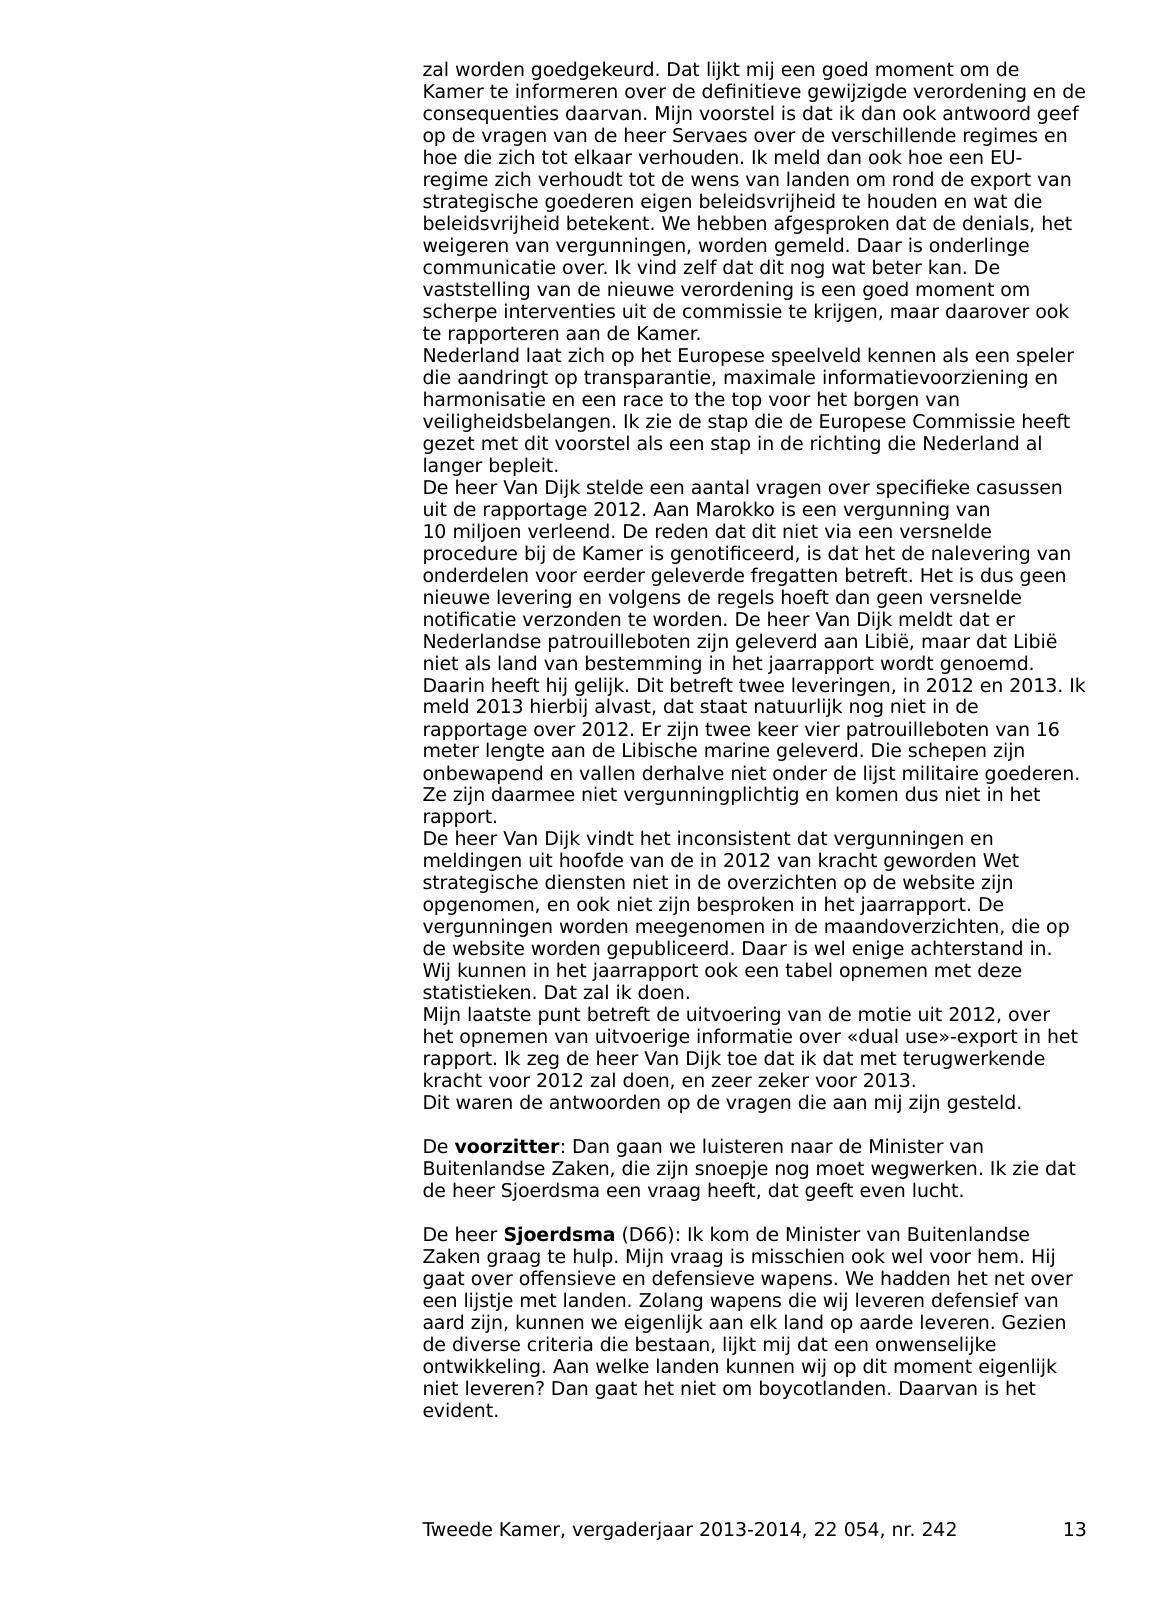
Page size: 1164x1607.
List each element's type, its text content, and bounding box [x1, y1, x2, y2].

text De heer Sjoerdsma (D66): Ik kom de Minister van Buitenlandse Zaken graag te hulp. Mijn vraag is misschien ook wel voor hem. Hij gaat over offensieve en defensieve wapens. We hadden het net over een lijstje met landen. Zolang wapens die wij leveren defensief van aard zijn, kunnen we eigenlijk aan elk land op aarde leveren. Gezien de diverse criteria die bestaan, lijkt mij dat een onwenselijke ontwikkeling. Aan welke landen kunnen wij op dit moment eigenlijk niet leveren? Dan gaat het niet om boycotlanden. Daarvan is het evident. [422, 1224, 1087, 1422]
text De voorzitter: Dan gaan we luisteren naar de Minister van Buitenlandse Zaken, die zijn snoepje nog moet wegwerken. Ik zie dat de heer Sjoerdsma een vraag heeft, dat geeft even lucht. [422, 1136, 1087, 1202]
text Mijn laatste punt betreft de uitvoering van de motie uit 2012, over het opnemen van uitvoerige informatie over «dual use»-export in het rapport. Ik zeg de heer Van Dijk toe dat ik dat met terugwerkende kracht voor 2012 zal doen, en zeer zeker voor 2013. [422, 1004, 1087, 1092]
text zal worden goedgekeurd. Dat lijkt mij een goed moment om de Kamer te informeren over de definitieve gewijzigde verordening en de consequenties daarvan. Mijn voorstel is dat ik dan ook antwoord geef op de vragen van de heer Servaes over de verschillende regimes en hoe die zich tot elkaar verhouden. Ik meld dan ook hoe een EU-regime zich verhoudt tot de wens van landen om rond de export van strategische goederen eigen beleidsvrijheid te houden en wat die beleidsvrijheid betekent. We hebben afgesproken dat de denials, het weigeren van vergunningen, worden gemeld. Daar is onderlinge communicatie over. Ik vind zelf dat dit nog wat beter kan. De vaststelling van de nieuwe verordening is een goed moment om scherpe interventies uit de commissie te krijgen, maar daarover ook te rapporteren aan de Kamer. [422, 59, 1087, 345]
text De heer Van Dijk stelde een aantal vragen over specifieke casussen uit de rapportage 2012. Aan Marokko is een vergunning van 10 miljoen verleend. De reden dat dit niet via een versnelde procedure bij de Kamer is genotificeerd, is dat het de nalevering van onderdelen voor eerder geleverde fregatten betreft. Het is dus geen nieuwe levering en volgens de regels hoeft dan geen versnelde notificatie verzonden te worden. De heer Van Dijk meldt dat er Nederlandse patrouilleboten zijn geleverd aan Libië, maar dat Libië niet als land van bestemming in het jaarrapport wordt genoemd. Daarin heeft hij gelijk. Dit betreft twee leveringen, in 2012 en 2013. Ik meld 2013 hierbij alvast, dat staat natuurlijk nog niet in de rapportage over 2012. Er zijn twee keer vier patrouilleboten van 16 meter lengte aan de Libische marine geleverd. Die schepen zijn onbewapend en vallen derhalve niet onder de lijst militaire goederen. Ze zijn daarmee niet vergunningplichtig en komen dus niet in het rapport. [422, 477, 1087, 828]
text De heer Van Dijk vindt het inconsistent dat vergunningen en meldingen uit hoofde van de in 2012 van kracht geworden Wet strategische diensten niet in de overzichten op de website zijn opgenomen, en ook niet zijn besproken in het jaarrapport. De vergunningen worden meegenomen in de maandoverzichten, die op de website worden gepubliceerd. Daar is wel enige achterstand in. Wij kunnen in het jaarrapport ook een tabel opnemen met deze statistieken. Dat zal ik doen. [422, 828, 1087, 1004]
text Dit waren de antwoorden op de vragen die aan mij zijn gesteld. [422, 1092, 1087, 1114]
text Nederland laat zich op het Europese speelveld kennen als een speler die aandringt op transparantie, maximale informatievoorziening en harmonisatie en een race to the top voor het borgen van veiligheidsbelangen. Ik zie de stap die de Europese Commissie heeft gezet met dit voorstel als een stap in de richting die Nederland al langer bepleit. [422, 345, 1087, 477]
